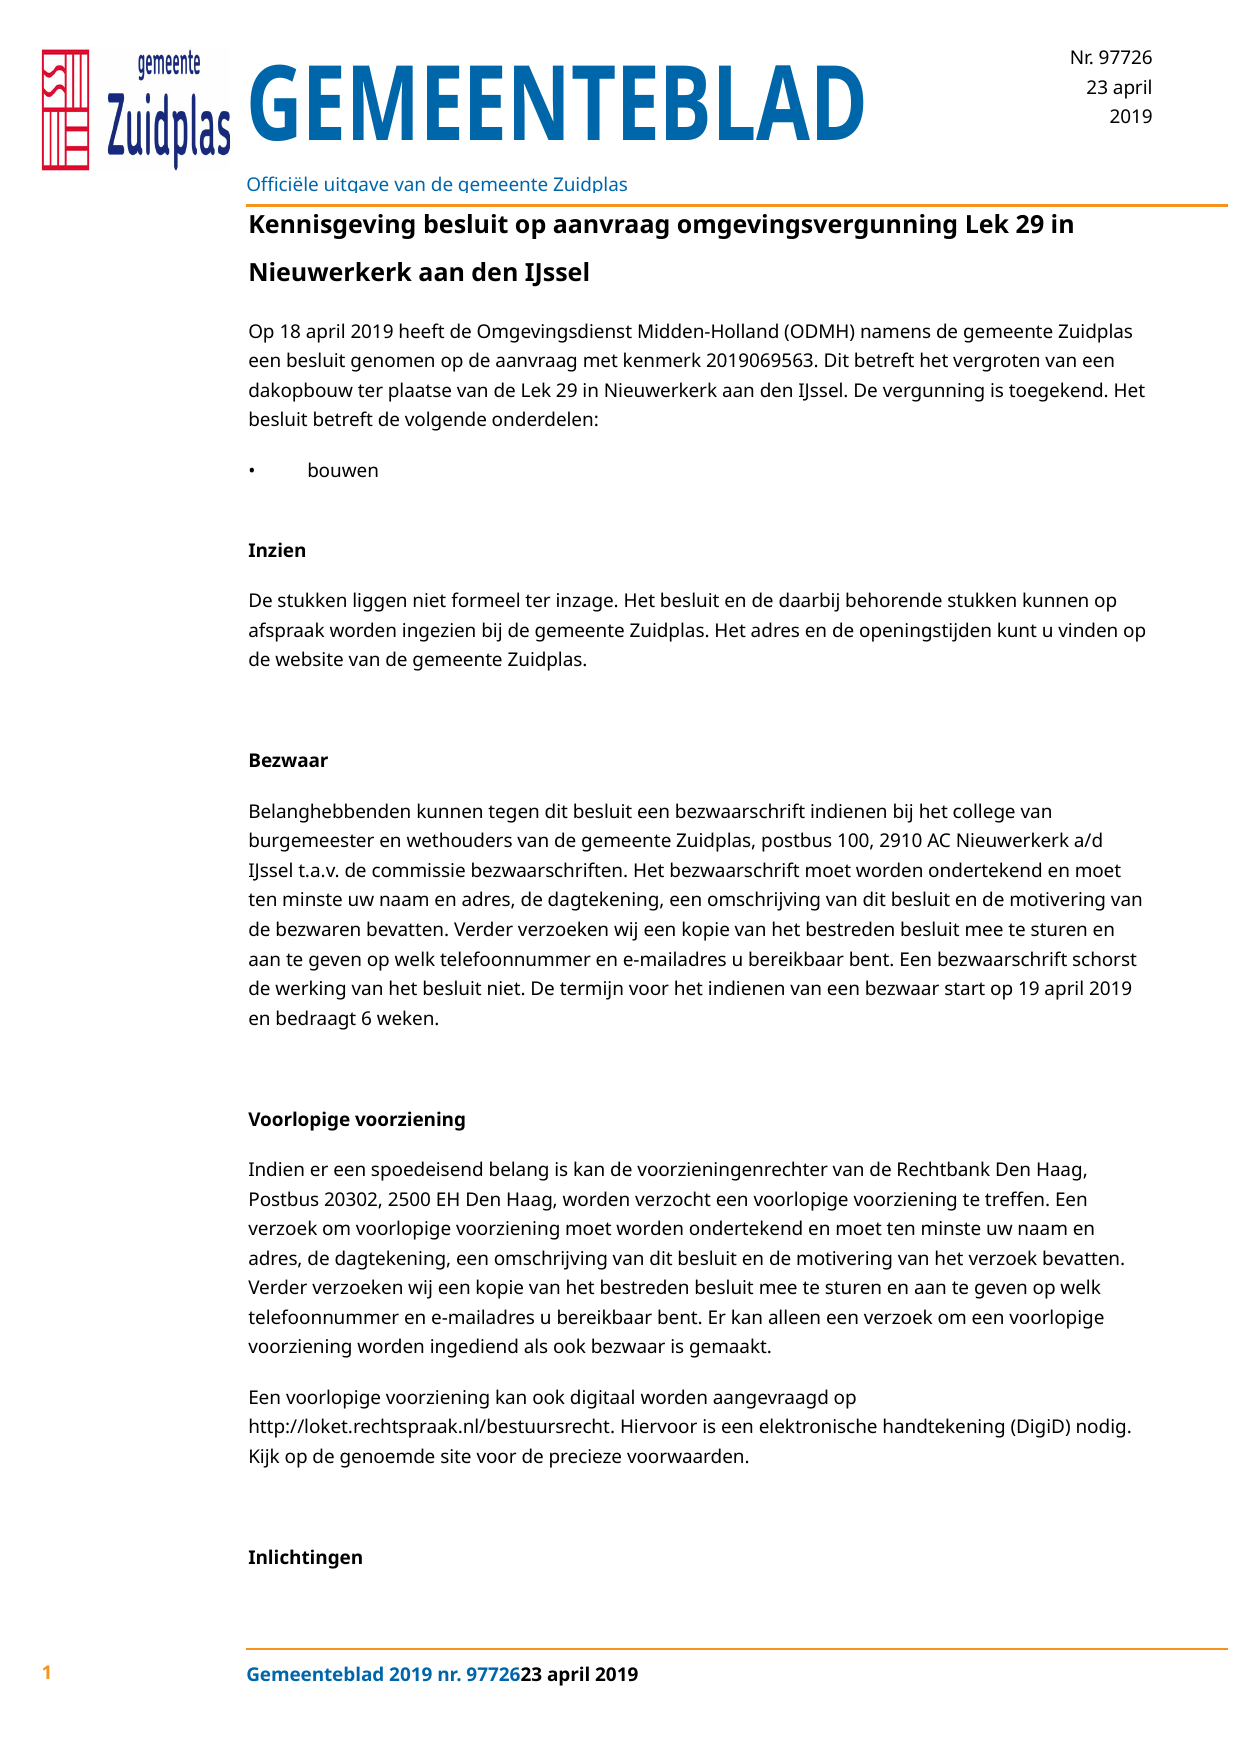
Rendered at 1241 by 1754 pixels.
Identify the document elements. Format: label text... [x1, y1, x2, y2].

list bouwen [248, 457, 1152, 483]
text Inzien [248, 537, 1152, 563]
text Een voorlopige voorziening kan ook digitaal worden aangevraagd op http://loket.rechtspraak.nl/bestuursrecht. Hiervoor is een elektronische handtekening (DigiD) nodig. Kijk op de genoemde site voor de precieze voorwaarden. [248, 1384, 1152, 1469]
text De stukken liggen niet formeel ter inzage. Het besluit en de daarbij behorende stukken kunnen op afspraak worden ingezien bij de gemeente Zuidplas. Het adres en de openingstijden kunt u vinden op de website van de gemeente Zuidplas. [248, 587, 1152, 672]
text Bezwaar [248, 747, 1152, 773]
text Belanghebbenden kunnen tegen dit besluit een bezwaarschrift indienen bij het college van burgemeester en wethouders van de gemeente Zuidplas, postbus 100, 2910 AC Nieuwerkerk a/d IJssel t.a.v. de commissie bezwaarschriften. Het bezwaarschrift moet worden ondertekend en moet ten minste uw naam en adres, de dagtekening, een omschrijving van dit besluit en de motivering van de bezwaren bevatten. Verder verzoeken wij een kopie van het bestreden besluit mee te sturen en aan te geven op welk telefoonnummer en e-mailadres u bereikbaar bent. Een bezwaarschrift schorst de werking van het besluit niet. De termijn voor het indienen van een bezwaar start op 19 april 2019 en bedraagt 6 weken. [248, 798, 1152, 1031]
text Voorlopige voorziening [248, 1106, 1152, 1132]
text Kennisgeving besluit op aanvraag omgevingsvergunning Lek 29 in Nieuwerkerk aan den IJssel [248, 207, 1152, 288]
text Indien er een spoedeisend belang is kan de voorzieningenrechter van de Rechtbank Den Haag, Postbus 20302, 2500 EH Den Haag, worden verzocht een voorlopige voorziening te treffen. Een verzoek om voorlopige voorziening moet worden ondertekend en moet ten minste uw naam en adres, de dagtekening, een omschrijving van dit besluit en de motivering van het verzoek bevatten. Verder verzoeken wij een kopie van het bestreden besluit mee te sturen en aan te geven op welk telefoonnummer en e-mailadres u bereikbaar bent. Er kan alleen een verzoek om een voorlopige voorziening worden ingediend als ook bezwaar is gemaakt. [248, 1156, 1152, 1359]
text Op 18 april 2019 heeft de Omgevingsdienst Midden-Holland (ODMH) namens de gemeente Zuidplas een besluit genomen op de aanvraag met kenmerk 2019069563. Dit betreft het vergroten van een dakopbouw ter plaatse van de Lek 29 in Nieuwerkerk aan den IJssel. De vergunning is toegekend. Het besluit betreft de volgende onderdelen: [248, 318, 1152, 432]
text Inlichtingen [248, 1544, 1152, 1570]
picture [41, 47, 231, 172]
